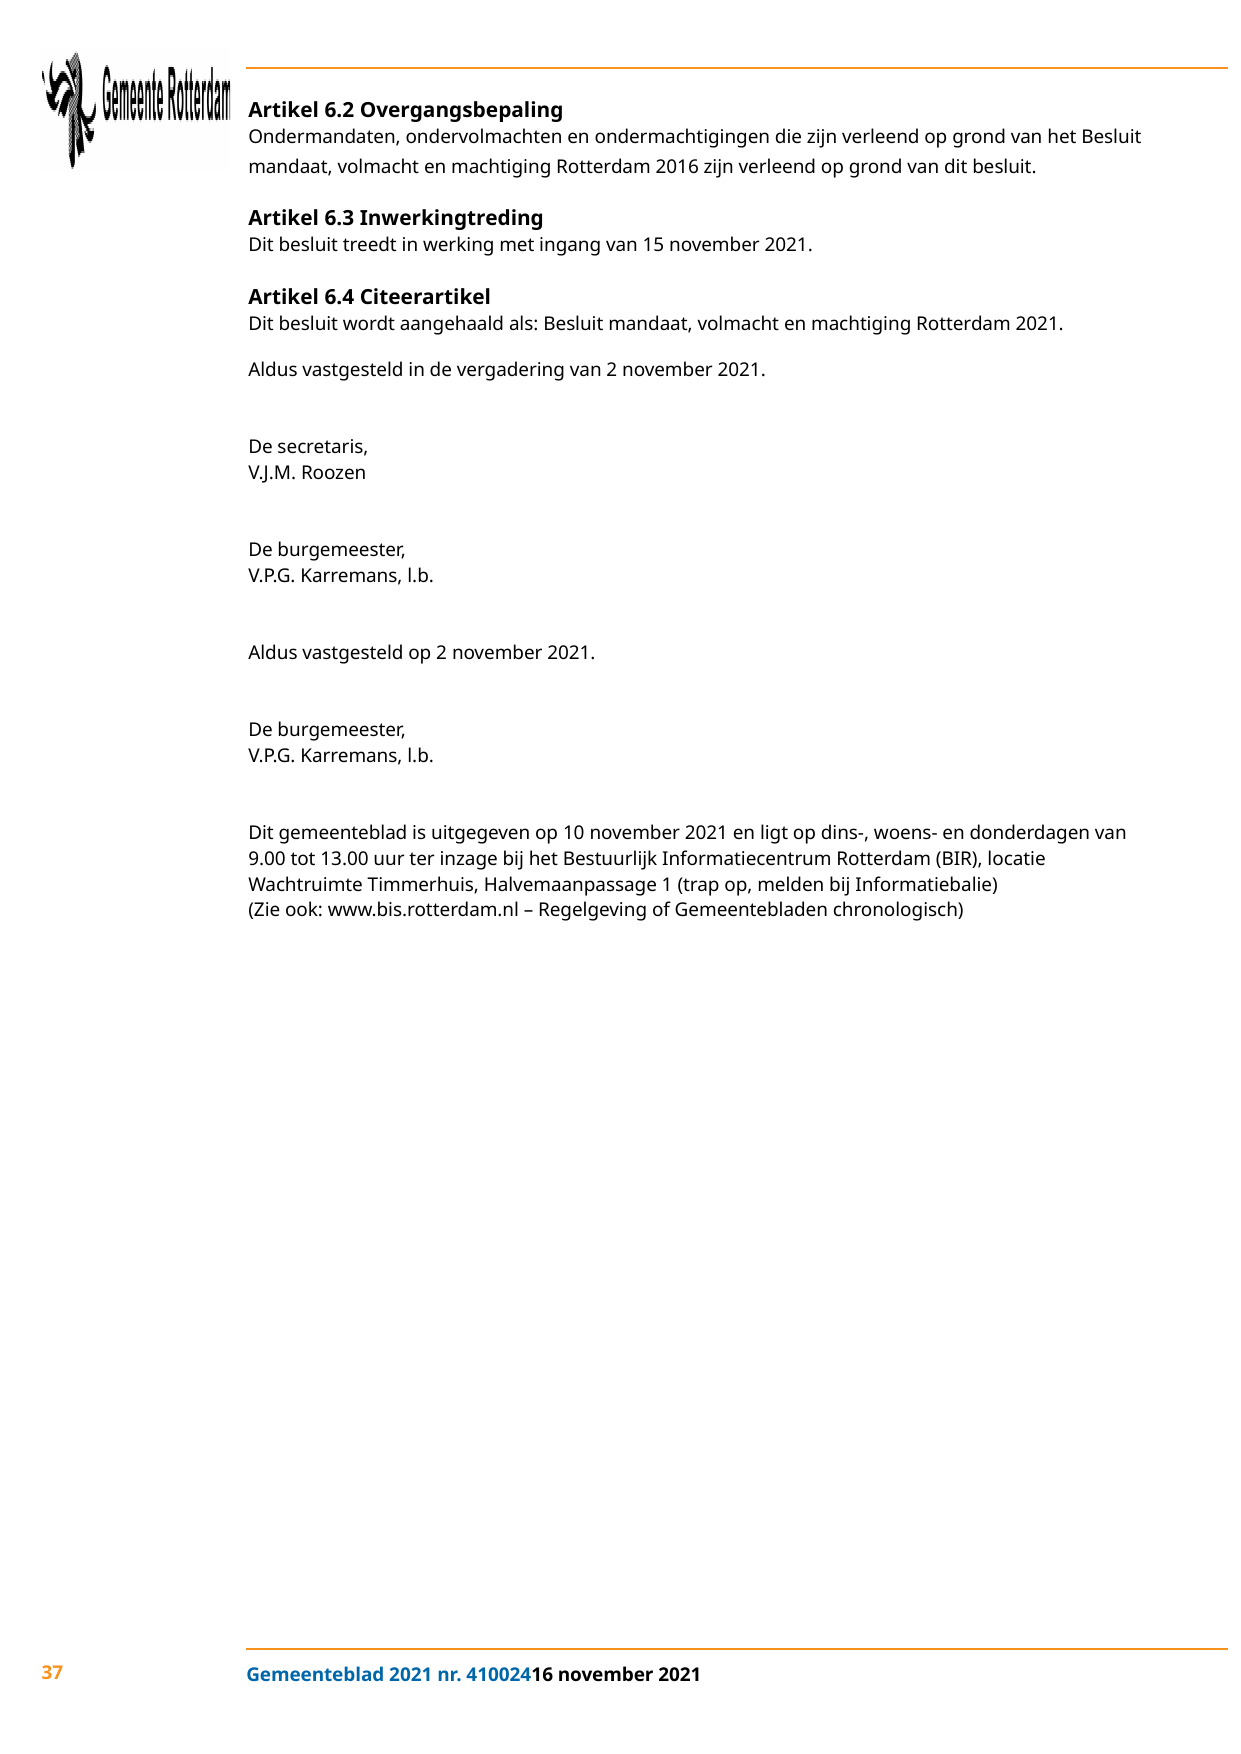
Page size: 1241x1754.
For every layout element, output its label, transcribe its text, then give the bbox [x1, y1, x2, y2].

text Dit besluit treedt in werking met ingang van 15 november 2021. [248, 232, 1152, 257]
text Ondermandaten, ondervolmachten en ondermachtigingen die zijn verleend op grond van het Besluit mandaat, volmacht en machtiging Rotterdam 2016 zijn verleend op grond van dit besluit. [248, 123, 1152, 178]
text V.J.M. Roozen [248, 459, 1152, 485]
text Dit besluit wordt aangehaald als: Besluit mandaat, volmacht en machtiging Rotterdam 2021. [248, 311, 1152, 336]
text Aldus vastgesteld in de vergadering van 2 november 2021. [248, 356, 1152, 382]
text De burgemeester, [248, 536, 1152, 562]
text Artikel 6.4 Citeerartikel [248, 282, 1152, 311]
text V.P.G. Karremans, l.b. [248, 562, 1152, 588]
text Aldus vastgesteld op 2 november 2021. [248, 639, 1152, 665]
text De burgemeester, [248, 716, 1152, 742]
text De secretaris, [248, 433, 1152, 459]
text V.P.G. Karremans, l.b. [248, 742, 1152, 768]
text (Zie ook: www.bis.rotterdam.nl – Regelgeving of Gemeentebladen chronologisch) [248, 896, 1152, 922]
picture [41, 47, 231, 172]
text Artikel 6.3 Inwerkingtreding [248, 203, 1152, 232]
text Dit gemeenteblad is uitgegeven op 10 november 2021 en ligt op dins-, woens- en donderdagen van 9.00 tot 13.00 uur ter inzage bij het Bestuurlijk Informatiecentrum Rotterdam (BIR), locatie Wachtruimte Timmerhuis, Halvemaanpassage 1 (trap op, melden bij Informatiebalie) [248, 819, 1152, 896]
text Artikel 6.2 Overgangsbepaling [248, 95, 1152, 123]
